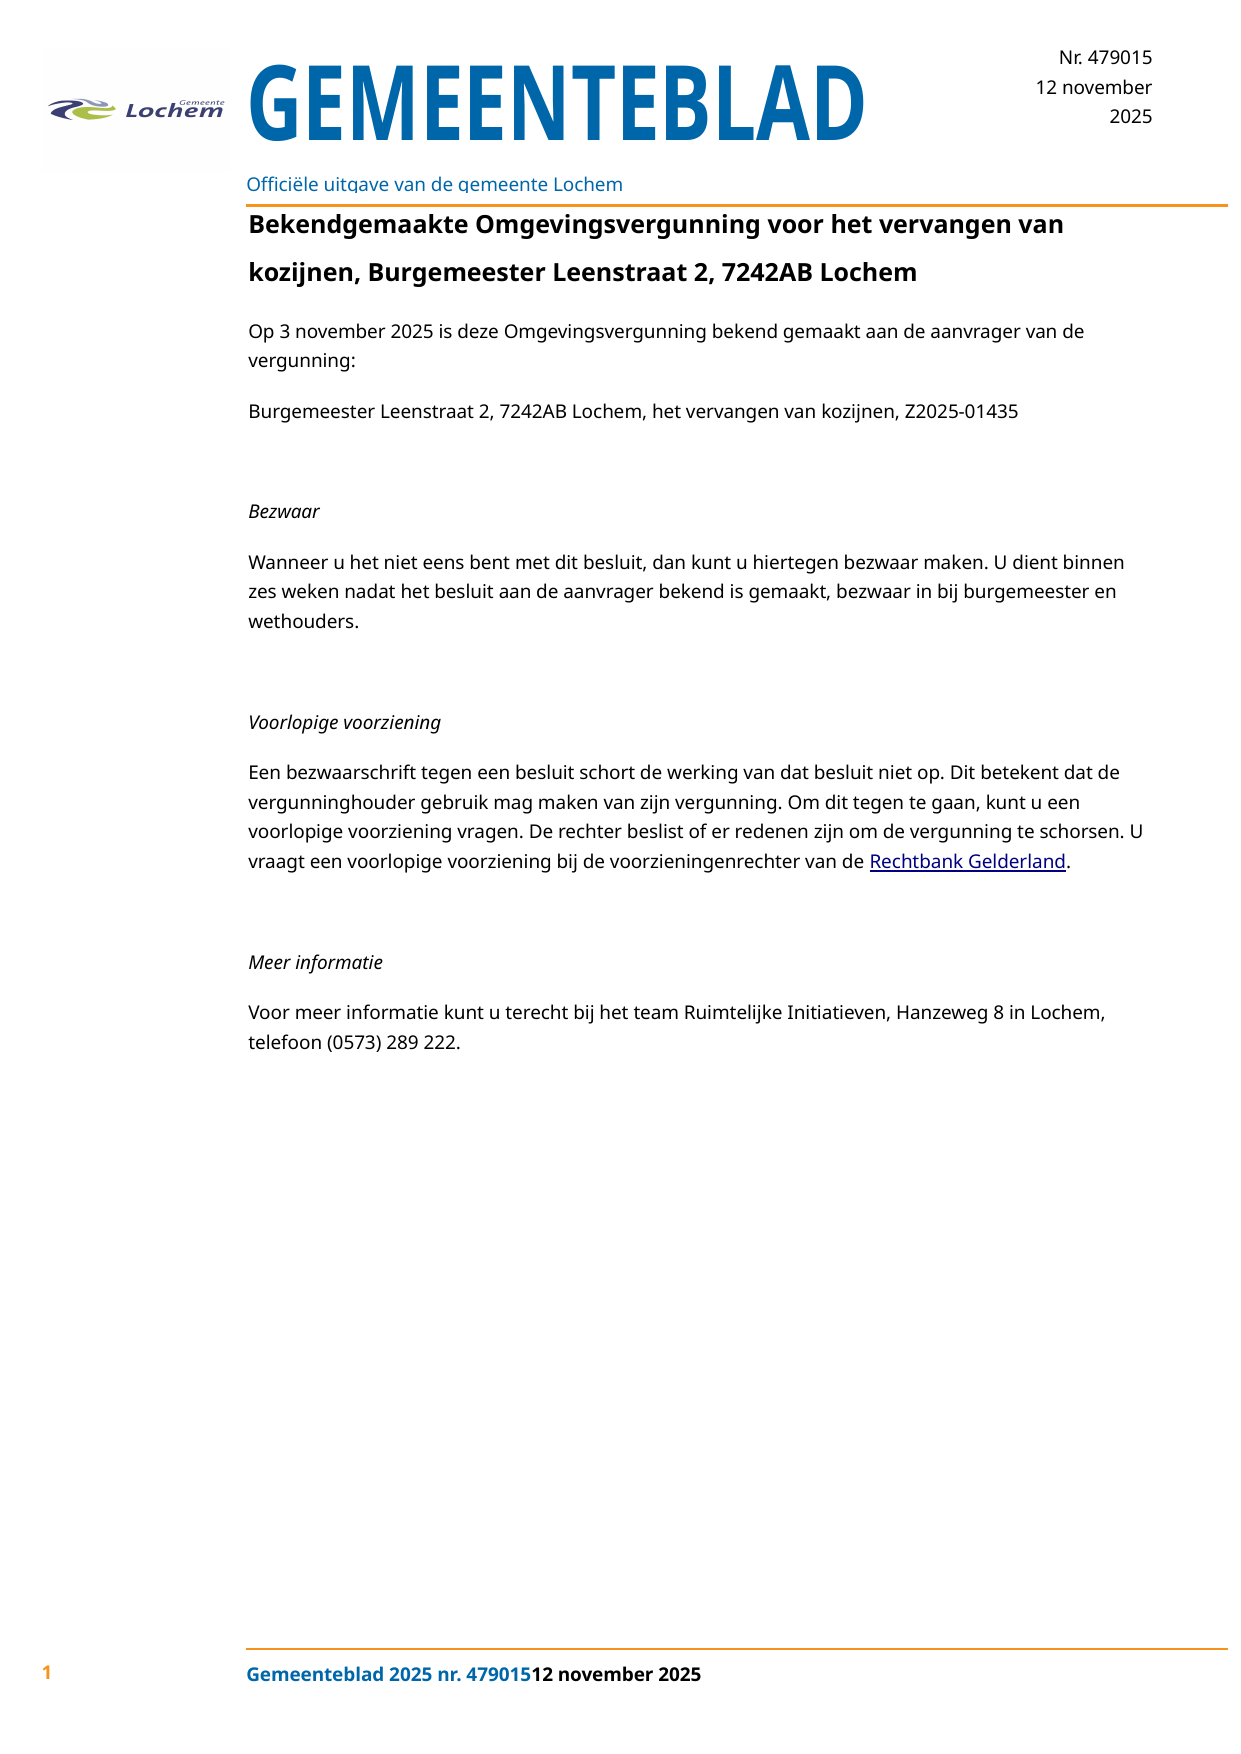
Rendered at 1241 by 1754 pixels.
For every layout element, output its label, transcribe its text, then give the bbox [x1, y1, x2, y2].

text Meer informatie [248, 949, 1152, 975]
text Wanneer u het niet eens bent met dit besluit, dan kunt u hiertegen bezwaar maken. U dient binnen zes weken nadat het besluit aan de aanvrager bekend is gemaakt, bezwaar in bij burgemeester en wethouders. [248, 549, 1152, 634]
text Een bezwaarschrift tegen een besluit schort de werking van dat besluit niet op. Dit betekent dat de vergunninghouder gebruik mag maken van zijn vergunning. Om dit tegen te gaan, kunt u een voorlopige voorziening vragen. De rechter beslist of er redenen zijn om de vergunning te schorsen. U vraagt een voorlopige voorziening bij de voorzieningenrechter van de Rechtbank Gelderland. [248, 759, 1152, 874]
text Voorlopige voorziening [248, 709, 1152, 735]
text Burgemeester Leenstraat 2, 7242AB Lochem, het vervangen van kozijnen, Z2025-01435 [248, 398, 1152, 424]
text Bekendgemaakte Omgevingsvergunning voor het vervangen van kozijnen, Burgemeester Leenstraat 2, 7242AB Lochem [248, 207, 1152, 288]
text Voor meer informatie kunt u terecht bij het team Ruimtelijke Initiatieven, Hanzeweg 8 in Lochem, telefoon (0573) 289 222. [248, 999, 1152, 1055]
text Op 3 november 2025 is deze Omgevingsvergunning bekend gemaakt aan de aanvrager van de vergunning: [248, 318, 1152, 373]
text Bezwaar [248, 499, 1152, 524]
picture [41, 47, 231, 172]
